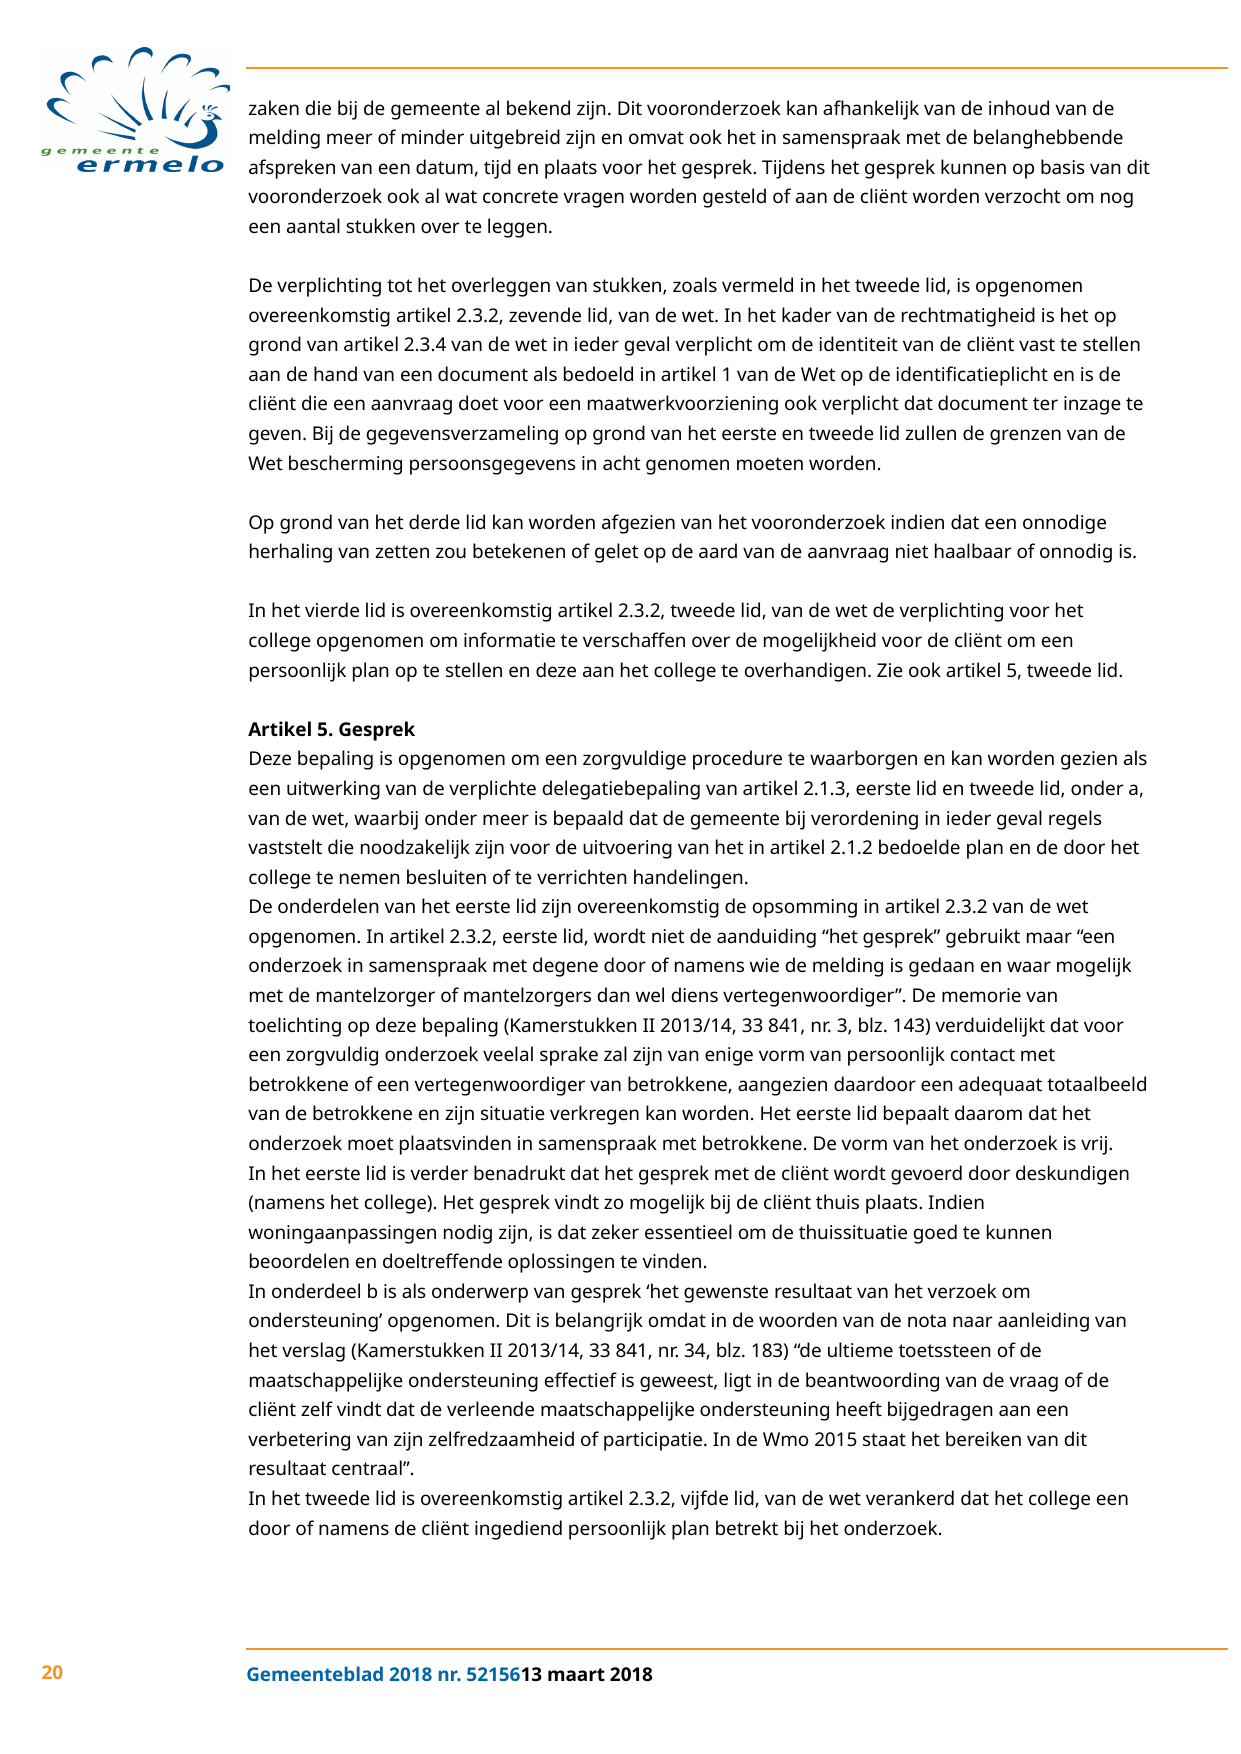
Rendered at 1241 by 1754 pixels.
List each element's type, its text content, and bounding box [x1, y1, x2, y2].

text Artikel 5. Gesprek [248, 716, 1152, 742]
picture [41, 47, 231, 172]
text De verplichting tot het overleggen van stukken, zoals vermeld in het tweede lid, is opgenomen overeenkomstig artikel 2.3.2, zevende lid, van de wet. In het kader van de rechtmatigheid is het op grond van artikel 2.3.4 van de wet in ieder geval verplicht om de identiteit van de cliënt vast te stellen aan de hand van een document als bedoeld in artikel 1 van de Wet op de identificatieplicht en is de cliënt die een aanvraag doet voor een maatwerkvoorziening ook verplicht dat document ter inzage te geven. Bij de gegevensverzameling op grond van het eerste en tweede lid zullen de grenzen van de Wet bescherming persoonsgegevens in acht genomen moeten worden. [248, 272, 1152, 476]
text In onderdeel b is als onderwerp van gesprek ‘het gewenste resultaat van het verzoek om ondersteuning’ opgenomen. Dit is belangrijk omdat in de woorden van de nota naar aanleiding van het verslag (Kamerstukken II 2013/14, 33 841, nr. 34, blz. 183) “de ultieme toetssteen of de maatschappelijke ondersteuning effectief is geweest, ligt in de beantwoording van de vraag of de cliënt zelf vindt dat de verleende maatschappelijke ondersteuning heeft bijgedragen aan een verbetering van zijn zelfredzaamheid of participatie. In de Wmo 2015 staat het bereiken van dit resultaat centraal”. [248, 1278, 1152, 1481]
text Op grond van het derde lid kan worden afgezien van het vooronderzoek indien dat een onnodige herhaling van zetten zou betekenen of gelet op de aard van de aanvraag niet haalbaar of onnodig is. [248, 509, 1152, 564]
text In het eerste lid is verder benadrukt dat het gesprek met de cliënt wordt gevoerd door deskundigen (namens het college). Het gesprek vindt zo mogelijk bij de cliënt thuis plaats. Indien woningaanpassingen nodig zijn, is dat zeker essentieel om de thuissituatie goed te kunnen beoordelen en doeltreffende oplossingen te vinden. [248, 1160, 1152, 1274]
text In het tweede lid is overeenkomstig artikel 2.3.2, vijfde lid, van de wet verankerd dat het college een door of namens de cliënt ingediend persoonlijk plan betrekt bij het onderzoek. [248, 1485, 1152, 1541]
text In het vierde lid is overeenkomstig artikel 2.3.2, tweede lid, van de wet de verplichting voor het college opgenomen om informatie te verschaffen over de mogelijkheid voor de cliënt om een persoonlijk plan op te stellen en deze aan het college te overhandigen. Zie ook artikel 5, tweede lid. [248, 598, 1152, 683]
text De onderdelen van het eerste lid zijn overeenkomstig de opsomming in artikel 2.3.2 van de wet opgenomen. In artikel 2.3.2, eerste lid, wordt niet de aanduiding “het gesprek” gebruikt maar “een onderzoek in samenspraak met degene door of namens wie de melding is gedaan en waar mogelijk met de mantelzorger of mantelzorgers dan wel diens vertegenwoordiger”. De memorie van toelichting op deze bepaling (Kamerstukken II 2013/14, 33 841, nr. 3, blz. 143) verduidelijkt dat voor een zorgvuldig onderzoek veelal sprake zal zijn van enige vorm van persoonlijk contact met betrokkene of een vertegenwoordiger van betrokkene, aangezien daardoor een adequaat totaalbeeld van de betrokkene en zijn situatie verkregen kan worden. Het eerste lid bepaalt daarom dat het onderzoek moet plaatsvinden in samenspraak met betrokkene. De vorm van het onderzoek is vrij. [248, 893, 1152, 1156]
text zaken die bij de gemeente al bekend zijn. Dit vooronderzoek kan afhankelijk van de inhoud van de melding meer of minder uitgebreid zijn en omvat ook het in samenspraak met de belanghebbende afspreken van een datum, tijd en plaats voor het gesprek. Tijdens het gesprek kunnen op basis van dit vooronderzoek ook al wat concrete vragen worden gesteld of aan de cliënt worden verzocht om nog een aantal stukken over te leggen. [248, 95, 1152, 239]
text Deze bepaling is opgenomen om een zorgvuldige procedure te waarborgen en kan worden gezien als een uitwerking van de verplichte delegatiebepaling van artikel 2.1.3, eerste lid en tweede lid, onder a, van de wet, waarbij onder meer is bepaald dat de gemeente bij verordening in ieder geval regels vaststelt die noodzakelijk zijn voor de uitvoering van het in artikel 2.1.2 bedoelde plan en de door het college te nemen besluiten of te verrichten handelingen. [248, 746, 1152, 890]
